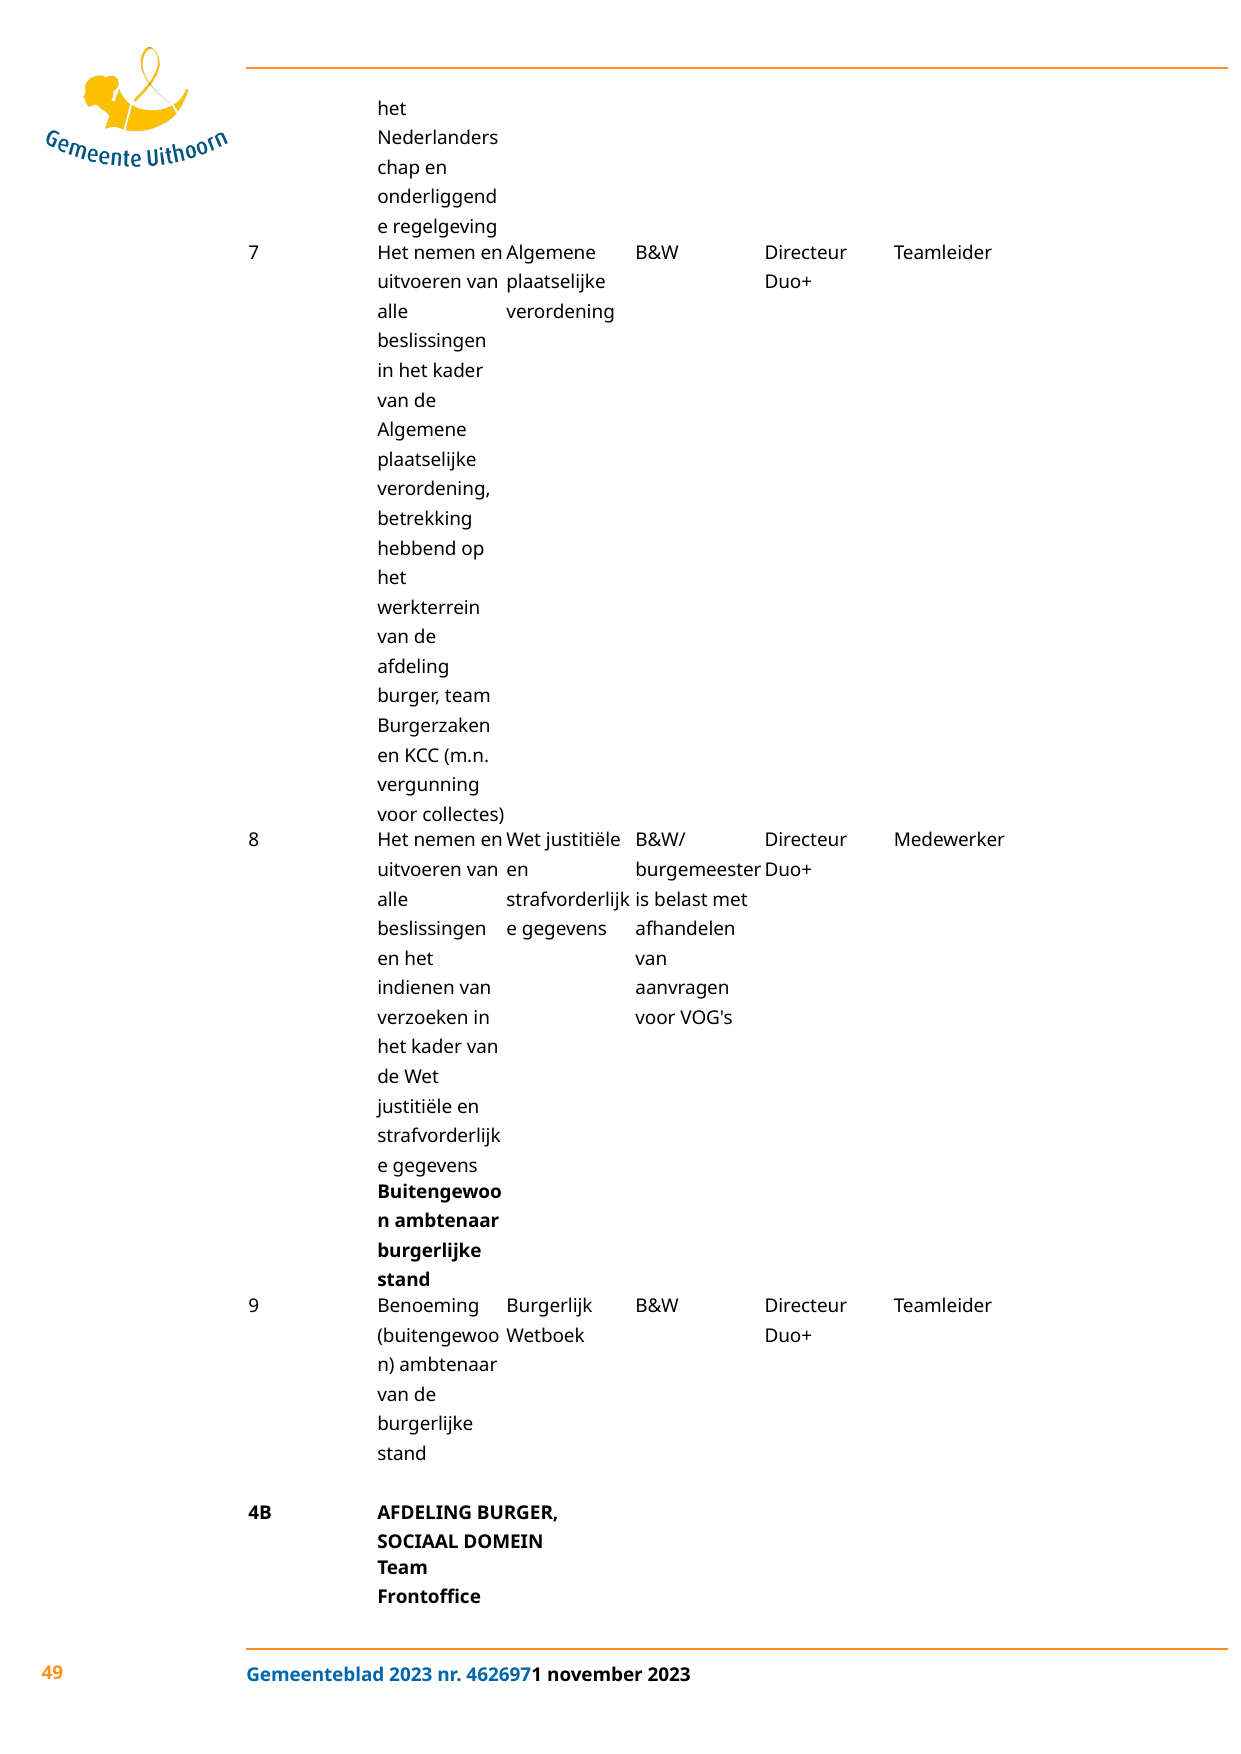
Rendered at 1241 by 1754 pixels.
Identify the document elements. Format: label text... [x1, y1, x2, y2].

table_cell Wet justitiële en strafvorderlijke gegevens [506, 827, 635, 1178]
table_cell [764, 1178, 893, 1292]
table_cell Algemene plaatselijke verordening [506, 239, 635, 827]
table_cell [764, 95, 893, 239]
table_cell B&W [635, 1292, 764, 1466]
table_cell [1023, 239, 1152, 827]
table_cell Teamleider [894, 1292, 1022, 1466]
table_cell [248, 1178, 377, 1292]
table_cell 8 [248, 827, 377, 1178]
table_cell [894, 95, 1022, 239]
table_cell Directeur Duo+ [764, 827, 893, 1178]
table_cell Medewerker [894, 827, 1022, 1178]
picture [41, 47, 231, 172]
table_cell het Nederlanderschap en onderliggende regelgeving [377, 95, 506, 239]
table_cell B&W/burgemeester is belast met afhandelen van aanvragen voor VOG's [635, 827, 764, 1178]
table_cell Het nemen en uitvoeren van alle beslissingen en het indienen van verzoeken in het kader van de Wet justitiële en strafvorderlijke gegevens [377, 827, 506, 1178]
table_cell [1023, 95, 1152, 239]
table_cell [894, 1554, 1022, 1609]
table_cell B&W [635, 239, 764, 827]
table_cell 7 [248, 239, 377, 827]
table_cell Burgerlijk Wetboek [506, 1292, 635, 1466]
table_header [894, 1499, 1022, 1554]
table_cell Directeur Duo+ [764, 239, 893, 827]
table_cell [248, 1554, 377, 1609]
table_header [764, 1499, 893, 1554]
table_cell Directeur Duo+ [764, 1292, 893, 1466]
table_cell 9 [248, 1292, 377, 1466]
table_cell [1023, 827, 1152, 1178]
table_cell Het nemen en uitvoeren van alle beslissingen in het kader van de Algemene plaatselijke verordening, betrekking hebbend op het werkterrein van de afdeling burger, team Burgerzaken en KCC (m.n. vergunning voor collectes) [377, 239, 506, 827]
table_header AFDELING BURGER, SOCIAAL DOMEIN [377, 1499, 635, 1554]
table_cell Teamleider [894, 239, 1022, 827]
table_header [635, 1499, 764, 1554]
table_cell [894, 1178, 1022, 1292]
table_cell [764, 1554, 893, 1609]
table_cell Buitengewoon ambtenaar burgerlijke stand [377, 1178, 506, 1292]
table_header 4B [248, 1499, 377, 1554]
table_cell [506, 1178, 635, 1292]
table_cell [506, 1554, 635, 1609]
table_cell [1023, 1554, 1152, 1609]
table_cell Team Frontoffice [377, 1554, 506, 1609]
table_cell [1023, 1292, 1152, 1466]
table_cell [248, 95, 377, 239]
table_cell [635, 1178, 764, 1292]
table_cell [1023, 1178, 1152, 1292]
table_header [1023, 1499, 1152, 1554]
table_cell Benoeming (buitengewoon) ambtenaar van de burgerlijke stand [377, 1292, 506, 1466]
table_cell [635, 1554, 764, 1609]
table_cell [635, 95, 764, 239]
table_cell [506, 95, 635, 239]
